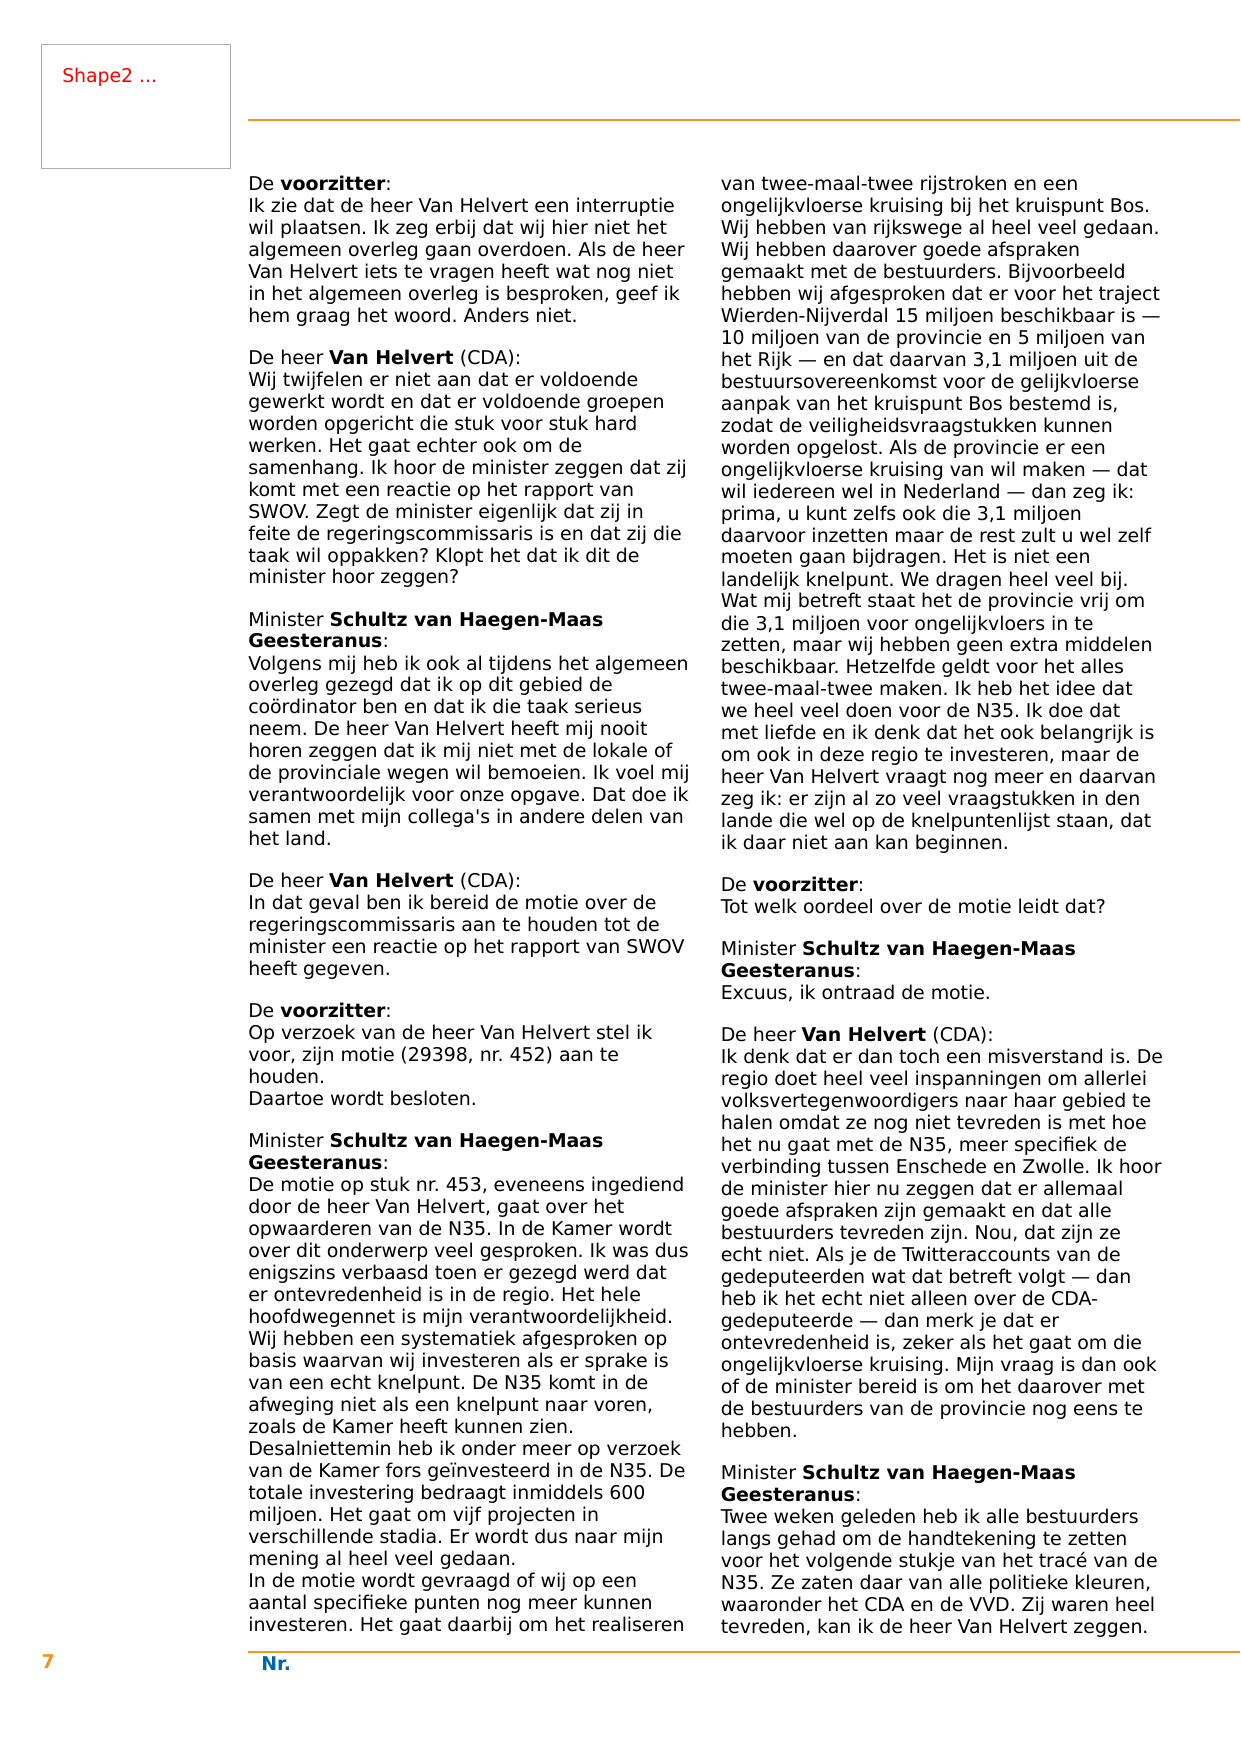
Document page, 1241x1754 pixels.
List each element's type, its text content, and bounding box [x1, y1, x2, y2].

text Minister Schultz van Haegen-Maas Geesteranus: [248, 1130, 691, 1174]
text Minister Schultz van Haegen-Maas Geesteranus: [248, 608, 691, 652]
text Tot welk oordeel over de motie leidt dat? [721, 896, 1163, 918]
text De heer Van Helvert (CDA): [248, 347, 691, 369]
text Ik zie dat de heer Van Helvert een interruptie wil plaatsen. Ik zeg erbij dat wij hier niet het algemeen overleg gaan overdoen. Als de heer Van Helvert iets te vragen heeft wat nog niet in het algemeen overleg is besproken, geef ik hem graag het woord. Anders niet. [248, 195, 691, 327]
text Minister Schultz van Haegen-Maas Geesteranus: [721, 1462, 1163, 1506]
text Minister Schultz van Haegen-Maas Geesteranus: [721, 938, 1163, 982]
text In dat geval ben ik bereid de motie over de regeringscommissaris aan te houden tot de minister een reactie op het rapport van SWOV heeft gegeven. [248, 892, 691, 980]
text De voorzitter: [248, 173, 691, 195]
text Op verzoek van de heer Van Helvert stel ik voor, zijn motie (29398, nr. 452) aan te houden. [248, 1022, 691, 1088]
text De heer Van Helvert (CDA): [248, 870, 691, 892]
text Volgens mij heb ik ook al tijdens het algemeen overleg gezegd dat ik op dit gebied de coördinator ben en dat ik die taak serieus neem. De heer Van Helvert heeft mij nooit horen zeggen dat ik mij niet met de lokale of de provinciale wegen wil bemoeien. Ik voel mij verantwoordelijk voor onze opgave. Dat doe ik samen met mijn collega's in andere delen van het land. [248, 652, 691, 850]
text van twee-maal-twee rijstroken en een ongelijkvloerse kruising bij het kruispunt Bos. Wij hebben van rijkswege al heel veel gedaan. Wij hebben daarover goede afspraken gemaakt met de bestuurders. Bijvoorbeeld hebben wij afgesproken dat er voor het traject Wierden-Nijverdal 15 miljoen beschikbaar is — 10 miljoen van de provincie en 5 miljoen van het Rijk — en dat daarvan 3,1 miljoen uit de bestuursovereenkomst voor de gelijkvloerse aanpak van het kruispunt Bos bestemd is, zodat de veiligheidsvraagstukken kunnen worden opgelost. Als de provincie er een ongelijkvloerse kruising van wil maken — dat wil iedereen wel in Nederland — dan zeg ik: prima, u kunt zelfs ook die 3,1 miljoen daarvoor inzetten maar de rest zult u wel zelf moeten gaan bijdragen. Het is niet een landelijk knelpunt. We dragen heel veel bij. Wat mij betreft staat het de provincie vrij om die 3,1 miljoen voor ongelijkvloers in te zetten, maar wij hebben geen extra middelen beschikbaar. Hetzelfde geldt voor het alles twee-maal-twee maken. Ik heb het idee dat we heel veel doen voor de N35. Ik doe dat met liefde en ik denk dat het ook belangrijk is om ook in deze regio te investeren, maar de heer Van Helvert vraagt nog meer en daarvan zeg ik: er zijn al zo veel vraagstukken in den lande die wel op de knelpuntenlijst staan, dat ik daar niet aan kan beginnen. [721, 173, 1163, 854]
text Ik denk dat er dan toch een misverstand is. De regio doet heel veel inspanningen om allerlei volksvertegenwoordigers naar haar gebied te halen omdat ze nog niet tevreden is met hoe het nu gaat met de N35, meer specifiek de verbinding tussen Enschede en Zwolle. Ik hoor de minister hier nu zeggen dat er allemaal goede afspraken zijn gemaakt en dat alle bestuurders tevreden zijn. Nou, dat zijn ze echt niet. Als je de Twitteraccounts van de gedeputeerden wat dat betreft volgt — dan heb ik het echt niet alleen over de CDA-gedeputeerde — dan merk je dat er ontevredenheid is, zeker als het gaat om die ongelijkvloerse kruising. Mijn vraag is dan ook of de minister bereid is om het daarover met de bestuurders van de provincie nog eens te hebben. [721, 1046, 1163, 1442]
text Excuus, ik ontraad de motie. [721, 982, 1163, 1004]
text Twee weken geleden heb ik alle bestuurders langs gehad om de handtekening te zetten voor het volgende stukje van het tracé van de N35. Ze zaten daar van alle politieke kleuren, waaronder het CDA en de VVD. Zij waren heel tevreden, kan ik de heer Van Helvert zeggen. [721, 1506, 1163, 1637]
text In de motie wordt gevraagd of wij op een aantal specifieke punten nog meer kunnen investeren. Het gaat daarbij om het realiseren [248, 1569, 691, 1636]
text Wij twijfelen er niet aan dat er voldoende gewerkt wordt en dat er voldoende groepen worden opgericht die stuk voor stuk hard werken. Het gaat echter ook om de samenhang. Ik hoor de minister zeggen dat zij komt met een reactie op het rapport van SWOV. Zegt de minister eigenlijk dat zij in feite de regeringscommissaris is en dat zij die taak wil oppakken? Klopt het dat ik dit de minister hoor zeggen? [248, 369, 691, 588]
text De voorzitter: [248, 1000, 691, 1022]
text De motie op stuk nr. 453, eveneens ingediend door de heer Van Helvert, gaat over het opwaarderen van de N35. In de Kamer wordt over dit onderwerp veel gesproken. Ik was dus enigszins verbaasd toen er gezegd werd dat er ontevredenheid is in de regio. Het hele hoofdwegennet is mijn verantwoordelijkheid. Wij hebben een systematiek afgesproken op basis waarvan wij investeren als er sprake is van een echt knelpunt. De N35 komt in de afweging niet als een knelpunt naar voren, zoals de Kamer heeft kunnen zien. Desalniettemin heb ik onder meer op verzoek van de Kamer fors geïnvesteerd in de N35. De totale investering bedraagt inmiddels 600 miljoen. Het gaat om vijf projecten in verschillende stadia. Er wordt dus naar mijn mening al heel veel gedaan. [248, 1174, 691, 1569]
text Daartoe wordt besloten. [248, 1088, 691, 1110]
text De voorzitter: [721, 874, 1163, 896]
text De heer Van Helvert (CDA): [721, 1024, 1163, 1046]
